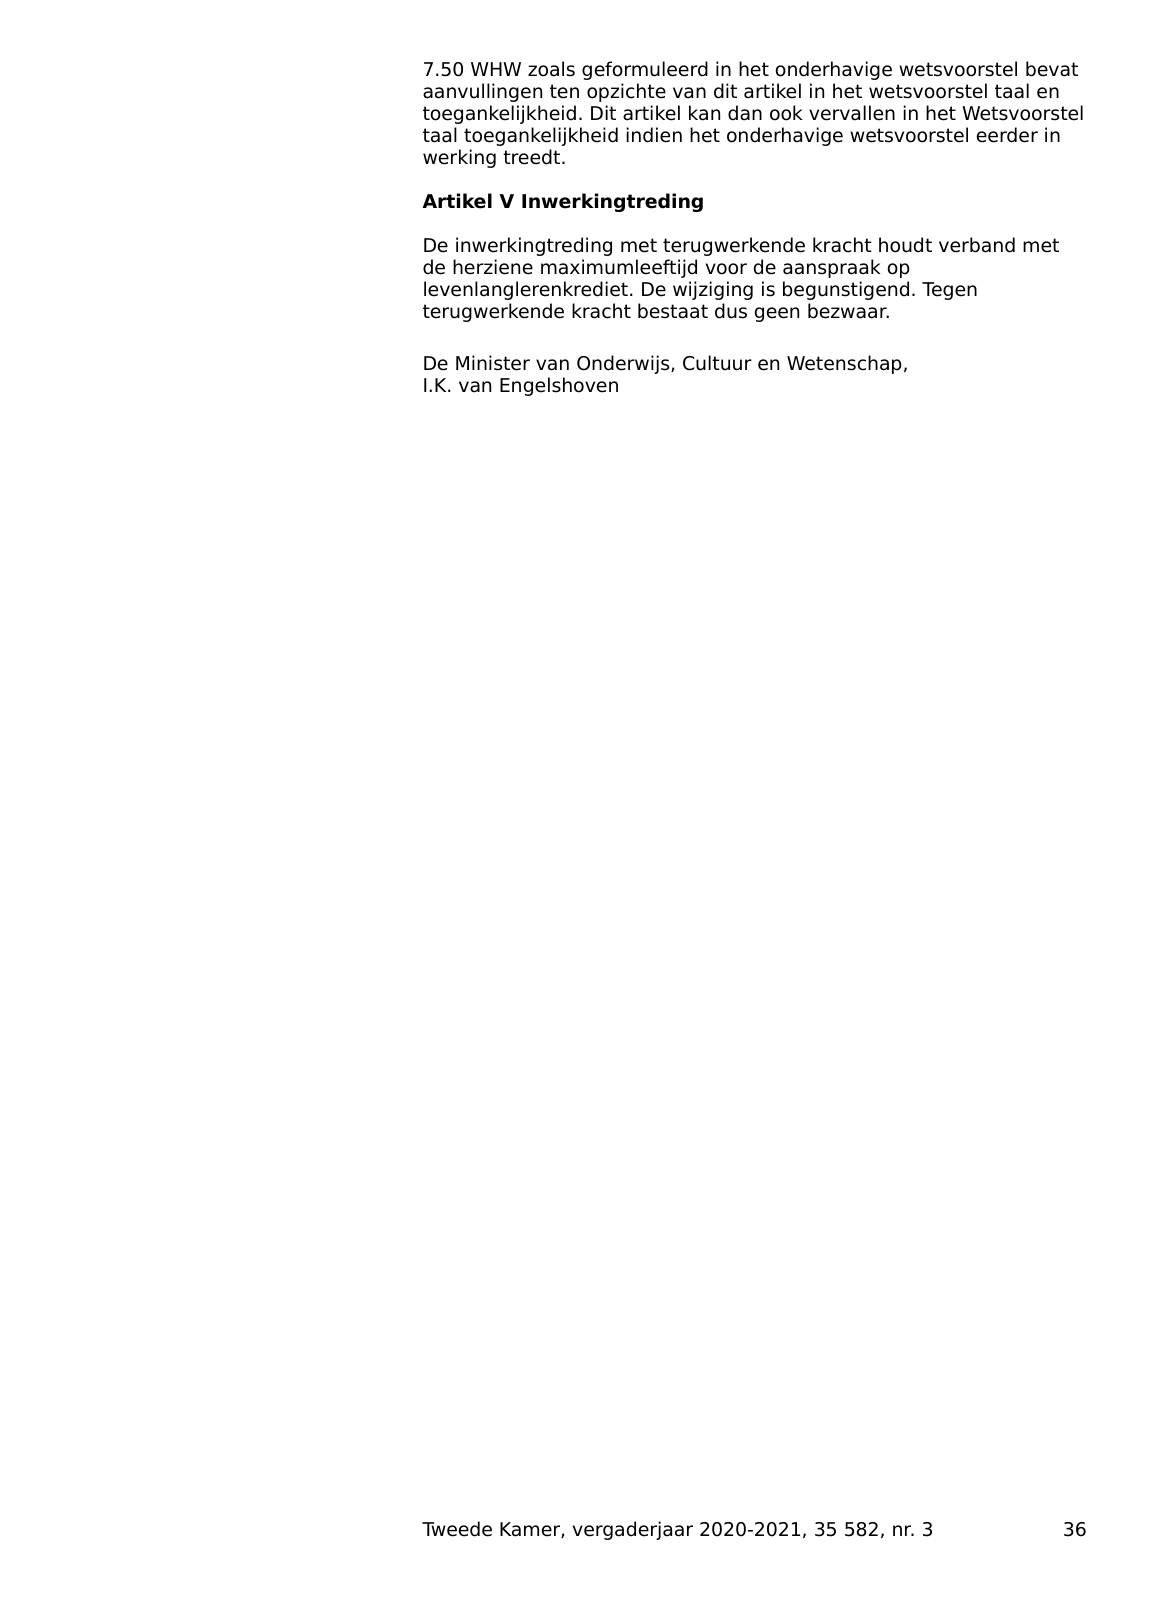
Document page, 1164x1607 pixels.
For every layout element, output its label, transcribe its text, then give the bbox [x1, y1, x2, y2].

text 7.50 WHW zoals geformuleerd in het onderhavige wetsvoorstel bevat aanvullingen ten opzichte van dit artikel in het wetsvoorstel taal en toegankelijkheid. Dit artikel kan dan ook vervallen in het Wetsvoorstel taal toegankelijkheid indien het onderhavige wetsvoorstel eerder in werking treedt. [422, 59, 1087, 169]
subtitle Artikel V Inwerkingtreding [422, 191, 1087, 213]
text De Minister van Onderwijs, Cultuur en Wetenschap, I.K. van Engelshoven [422, 353, 1087, 397]
text De inwerkingtreding met terugwerkende kracht houdt verband met de herziene maximumleeftijd voor de aanspraak op levenlanglerenkrediet. De wijziging is begunstigend. Tegen terugwerkende kracht bestaat dus geen bezwaar. [422, 235, 1087, 323]
